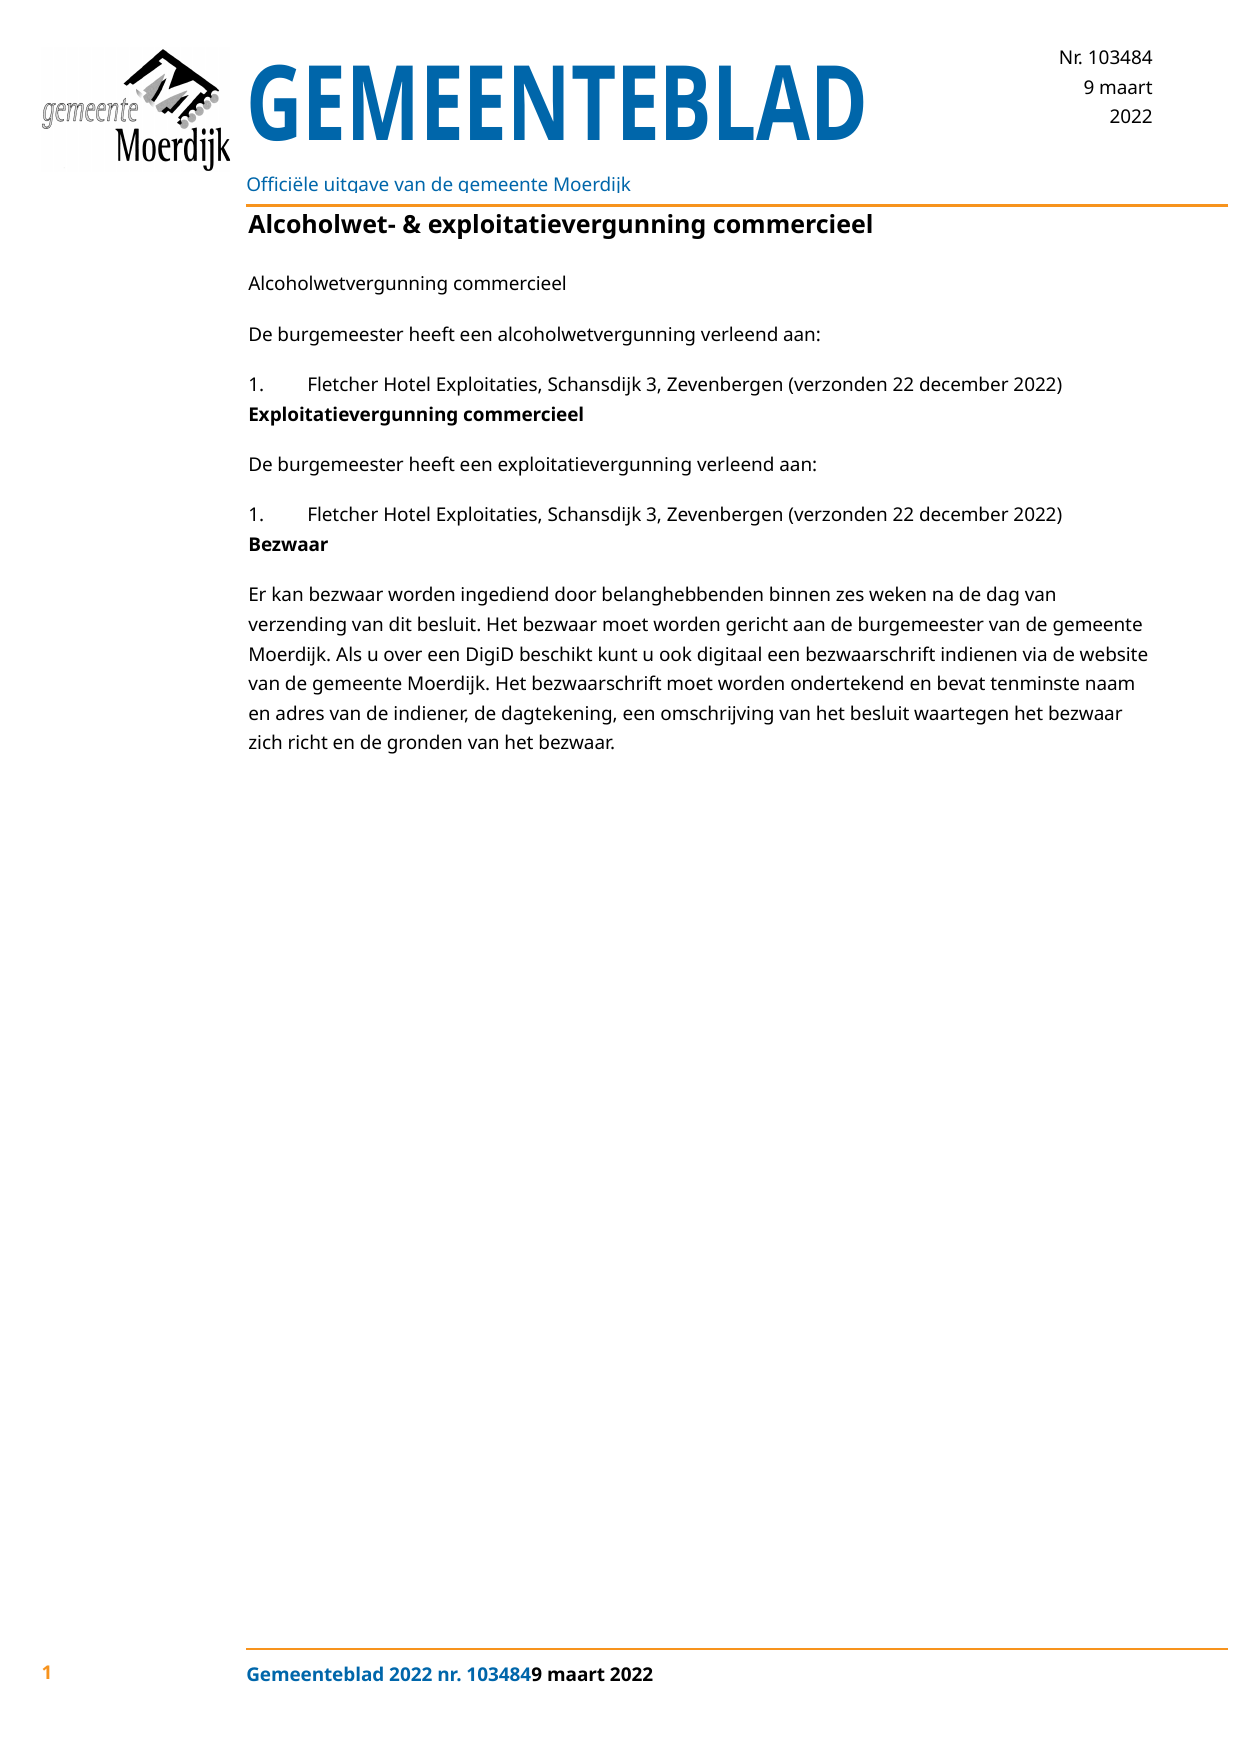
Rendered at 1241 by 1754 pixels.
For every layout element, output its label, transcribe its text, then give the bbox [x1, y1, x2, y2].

text Er kan bezwaar worden ingediend door belanghebbenden binnen zes weken na de dag van verzending van dit besluit. Het bezwaar moet worden gericht aan de burgemeester van de gemeente Moerdijk. Als u over een DigiD beschikt kunt u ook digitaal een bezwaarschrift indienen via de website van de gemeente Moerdijk. Het bezwaarschrift moet worden ondertekend en bevat tenminste naam en adres van de indiener, de dagtekening, een omschrijving van het besluit waartegen het bezwaar zich richt en de gronden van het bezwaar. [248, 582, 1152, 755]
text Alcoholwetvergunning commercieel [248, 270, 1152, 296]
text Alcoholwet- & exploitatievergunning commercieel [248, 207, 1152, 241]
text De burgemeester heeft een exploitatievergunning verleend aan: [248, 451, 1152, 477]
list Fletcher Hotel Exploitaties, Schansdijk 3, Zevenbergen (verzonden 22 december 2022) [248, 371, 1152, 397]
text Exploitatievergunning commercieel [248, 401, 1152, 426]
list Fletcher Hotel Exploitaties, Schansdijk 3, Zevenbergen (verzonden 22 december 2022) [248, 502, 1152, 527]
picture [41, 47, 231, 172]
text De burgemeester heeft een alcoholwetvergunning verleend aan: [248, 321, 1152, 346]
text Bezwaar [248, 531, 1152, 557]
